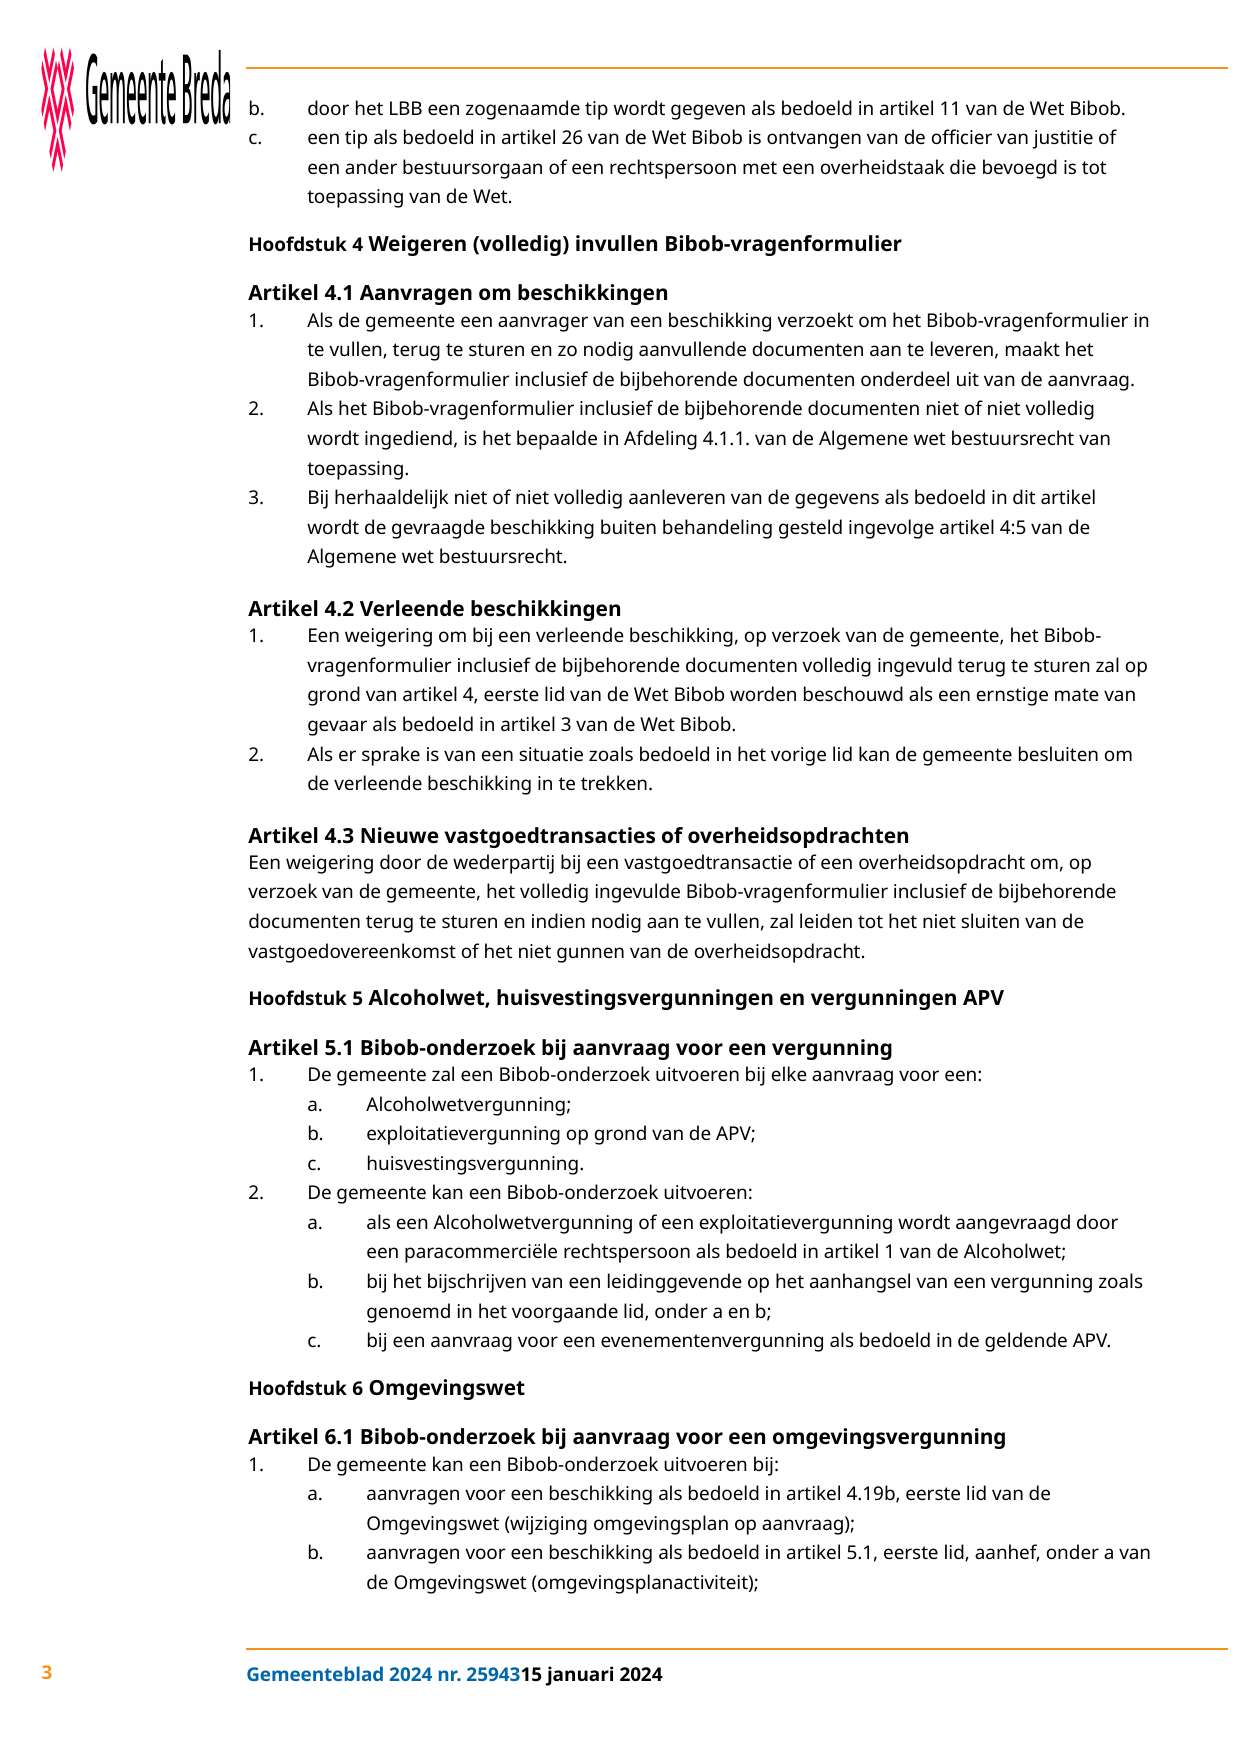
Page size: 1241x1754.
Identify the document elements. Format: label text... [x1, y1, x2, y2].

list een tip als bedoeld in artikel 26 van de Wet Bibob is ontvangen van de officier van justitie of een ander bestuursorgaan of een rechtspersoon met een overheidstaak die bevoegd is tot toepassing van de Wet. [248, 124, 1152, 209]
list bij het bijschrijven van een leidinggevende op het aanhangsel van een vergunning zoals genoemd in het voorgaande lid, onder a en b; [307, 1268, 1152, 1324]
text Hoofdstuk 6 Omgevingswet [248, 1373, 1152, 1402]
list Een weigering om bij een verleende beschikking, op verzoek van de gemeente, het Bibob-vragenformulier inclusief de bijbehorende documenten volledig ingevuld terug te sturen zal op grond van artikel 4, eerste lid van de Wet Bibob worden beschouwd als een ernstige mate van gevaar als bedoeld in artikel 3 van de Wet Bibob. [248, 622, 1152, 737]
text Artikel 6.1 Bibob-onderzoek bij aanvraag voor een omgevingsvergunning [248, 1422, 1152, 1451]
list Als het Bibob-vragenformulier inclusief de bijbehorende documenten niet of niet volledig wordt ingediend, is het bepaalde in Afdeling 4.1.1. van de Algemene wet bestuursrecht van toepassing. [248, 396, 1152, 481]
list als een Alcoholwetvergunning of een exploitatievergunning wordt aangevraagd door een paracommerciële rechtspersoon als bedoeld in artikel 1 van de Alcoholwet; [307, 1209, 1152, 1264]
text Artikel 4.2 Verleende beschikkingen [248, 594, 1152, 622]
list exploitatievergunning op grond van de APV; [307, 1120, 1152, 1146]
list De gemeente zal een Bibob-onderzoek uitvoeren bij elke aanvraag voor een: [248, 1061, 1152, 1087]
list bij een aanvraag voor een evenementenvergunning als bedoeld in de geldende APV. [307, 1327, 1152, 1353]
text Artikel 4.1 Aanvragen om beschikkingen [248, 278, 1152, 307]
text Een weigering door de wederpartij bij een vastgoedtransactie of een overheidsopdracht om, op verzoek van de gemeente, het volledig ingevulde Bibob-vragenformulier inclusief de bijbehorende documenten terug te sturen en indien nodig aan te vullen, zal leiden tot het niet sluiten van de vastgoedovereenkomst of het niet gunnen van de overheidsopdracht. [248, 849, 1152, 964]
list Alcoholwetvergunning; [307, 1091, 1152, 1117]
text Artikel 5.1 Bibob-onderzoek bij aanvraag voor een vergunning [248, 1033, 1152, 1061]
picture [41, 47, 231, 172]
list aanvragen voor een beschikking als bedoeld in artikel 5.1, eerste lid, aanhef, onder a van de Omgevingswet (omgevingsplanactiviteit); [307, 1539, 1152, 1595]
text Hoofdstuk 5 Alcoholwet, huisvestingsvergunningen en vergunningen APV [248, 983, 1152, 1012]
list Bij herhaaldelijk niet of niet volledig aanleveren van de gegevens als bedoeld in dit artikel wordt de gevraagde beschikking buiten behandeling gesteld ingevolge artikel 4:5 van de Algemene wet bestuursrecht. [248, 484, 1152, 569]
list door het LBB een zogenaamde tip wordt gegeven als bedoeld in artikel 11 van de Wet Bibob. [248, 95, 1152, 121]
text Hoofdstuk 4 Weigeren (volledig) invullen Bibob-vragenformulier [248, 229, 1152, 258]
text Artikel 4.3 Nieuwe vastgoedtransacties of overheidsopdrachten [248, 821, 1152, 849]
list huisvestingsvergunning. [307, 1150, 1152, 1176]
list De gemeente kan een Bibob-onderzoek uitvoeren bij: [248, 1451, 1152, 1477]
list Als er sprake is van een situatie zoals bedoeld in het vorige lid kan de gemeente besluiten om de verleende beschikking in te trekken. [248, 741, 1152, 796]
list aanvragen voor een beschikking als bedoeld in artikel 4.19b, eerste lid van de Omgevingswet (wijziging omgevingsplan op aanvraag); [307, 1480, 1152, 1536]
list Als de gemeente een aanvrager van een beschikking verzoekt om het Bibob-vragenformulier in te vullen, terug te sturen en zo nodig aanvullende documenten aan te leveren, maakt het Bibob-vragenformulier inclusief de bijbehorende documenten onderdeel uit van de aanvraag. [248, 307, 1152, 392]
list De gemeente kan een Bibob-onderzoek uitvoeren: [248, 1179, 1152, 1205]
